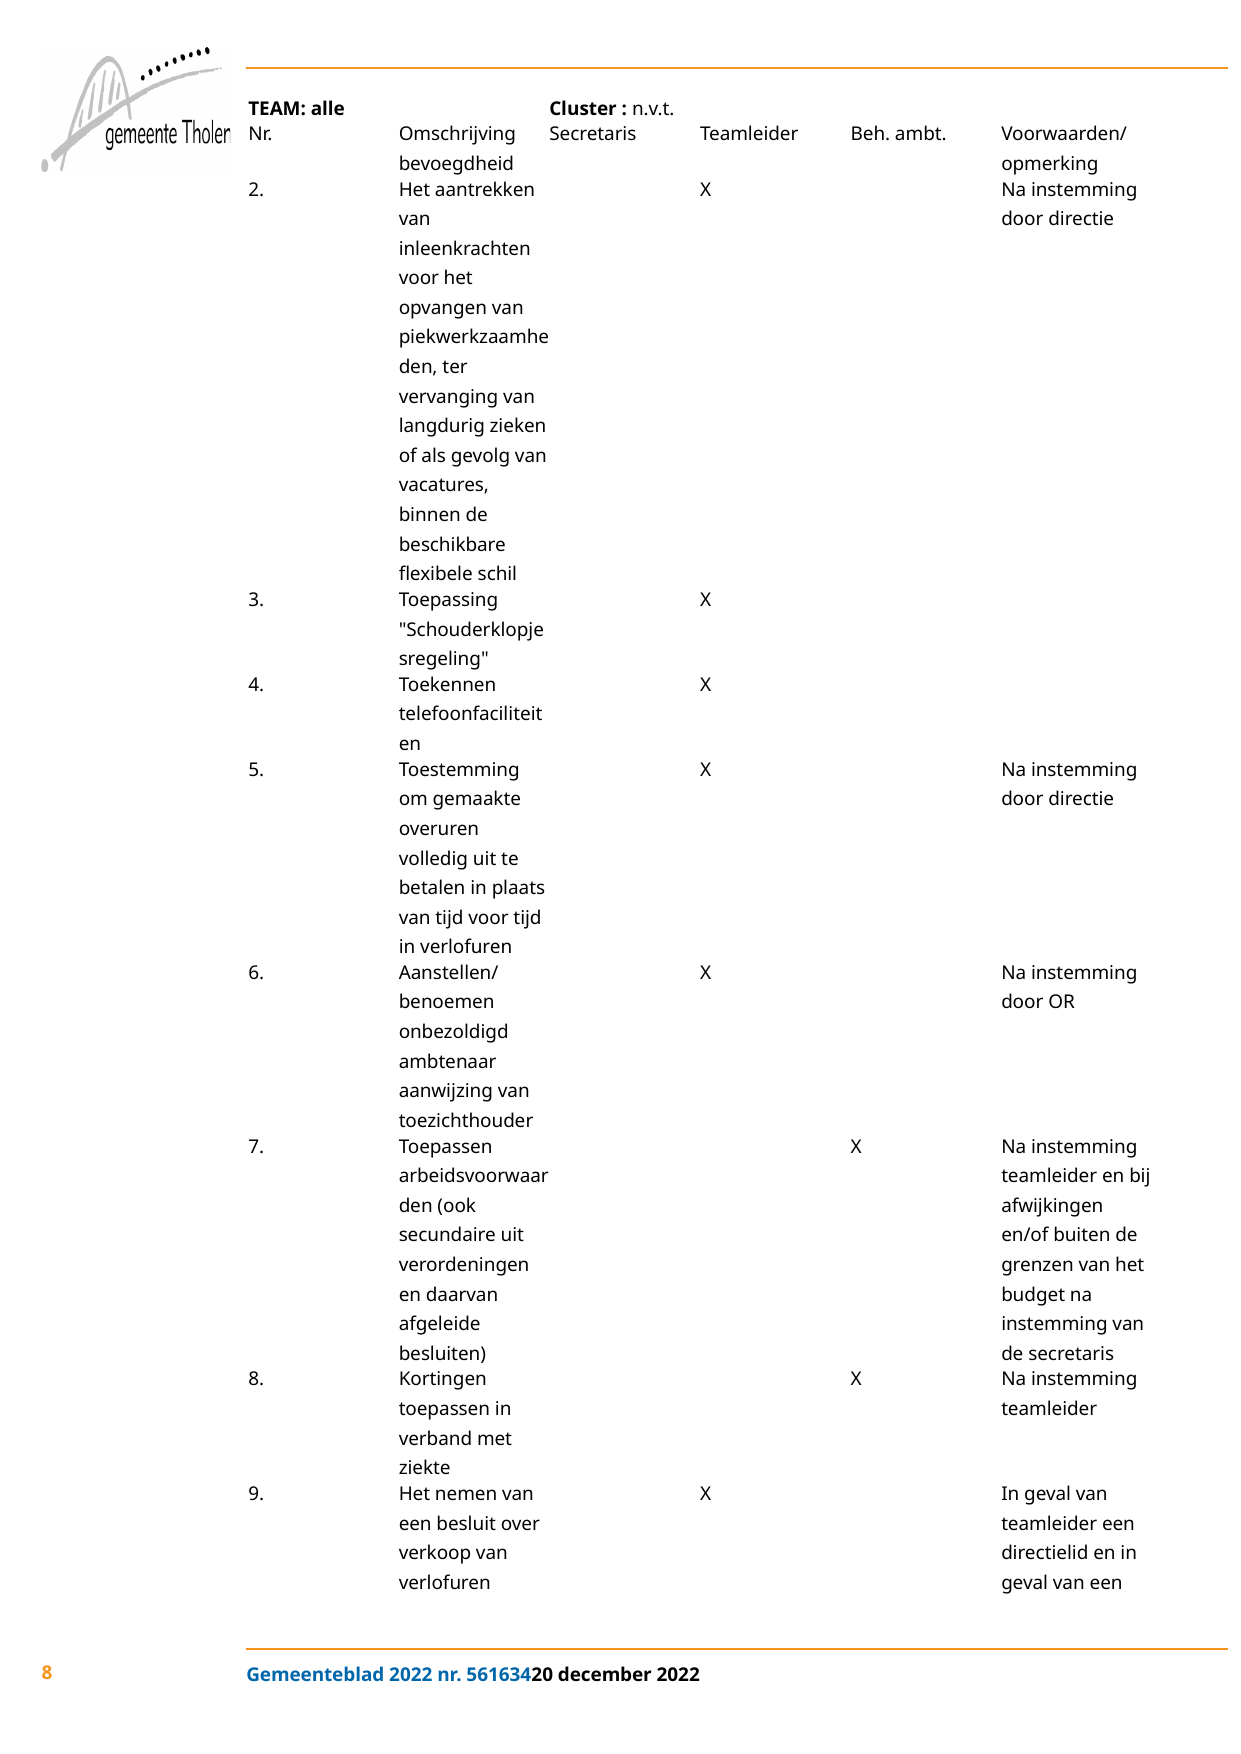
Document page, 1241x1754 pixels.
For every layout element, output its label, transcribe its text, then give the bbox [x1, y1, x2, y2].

table_cell 6. [248, 959, 398, 1133]
table_cell [850, 586, 1001, 671]
table_cell Nr. [248, 121, 398, 176]
table_cell Aanstellen/benoemen onbezoldigd ambtenaar aanwijzing van toezichthouder [399, 959, 549, 1133]
table_cell [1001, 671, 1152, 756]
table_cell Het aantrekken van inleenkrachten voor het opvangen van piekwerkzaamheden, ter vervanging van langdurig zieken of als gevolg van vacatures, binnen de beschikbare flexibele schil [399, 176, 549, 586]
table_cell X [850, 1366, 1001, 1480]
table_cell Het nemen van een besluit over verkoop van verlofuren [399, 1480, 549, 1594]
table_cell [850, 176, 1001, 586]
table_cell Beh. ambt. [850, 121, 1001, 176]
table_cell Na instemming teamleider [1001, 1366, 1152, 1480]
table_cell [700, 1133, 850, 1366]
table_cell 4. [248, 671, 398, 756]
table_cell X [700, 756, 850, 959]
table_cell In geval van teamleider een directielid en in geval van een [1001, 1480, 1152, 1594]
table_cell X [700, 1480, 850, 1594]
table_cell 9. [248, 1480, 398, 1594]
table_cell Na instemming teamleider en bij afwijkingen en/of buiten de grenzen van het budget na instemming van de secretaris [1001, 1133, 1152, 1366]
table_cell [549, 176, 700, 586]
table_cell Na instemming door directie [1001, 176, 1152, 586]
table_cell X [700, 959, 850, 1133]
table_cell [1001, 586, 1152, 671]
table_cell X [850, 1133, 1001, 1366]
table_cell Voorwaarden/opmerking [1001, 121, 1152, 176]
table_cell Omschrijving bevoegdheid [399, 121, 549, 176]
table_header Cluster : n.v.t. [549, 95, 1152, 121]
table_cell [549, 1480, 700, 1594]
table_cell [850, 671, 1001, 756]
table_cell [549, 671, 700, 756]
table_cell Toestemming om gemaakte overuren volledig uit te betalen in plaats van tijd voor tijd in verlofuren [399, 756, 549, 959]
table_cell [850, 756, 1001, 959]
table_header TEAM: alle [248, 95, 549, 121]
table_cell X [700, 586, 850, 671]
table_cell [549, 1133, 700, 1366]
table_cell [850, 959, 1001, 1133]
table_cell Na instemming door OR [1001, 959, 1152, 1133]
table_cell Toepassen arbeidsvoorwaarden (ook secundaire uit verordeningen en daarvan afgeleide besluiten) [399, 1133, 549, 1366]
table_cell X [700, 671, 850, 756]
table_cell 2. [248, 176, 398, 586]
table_cell Toekennen telefoonfaciliteiten [399, 671, 549, 756]
table_cell [549, 959, 700, 1133]
table_cell 3. [248, 586, 398, 671]
table_cell [549, 586, 700, 671]
picture [41, 47, 231, 172]
table_cell [700, 1366, 850, 1480]
table_cell X [700, 176, 850, 586]
table_cell Kortingen toepassen in verband met ziekte [399, 1366, 549, 1480]
table_cell [850, 1480, 1001, 1594]
table_cell Na instemming door directie [1001, 756, 1152, 959]
table_cell 7. [248, 1133, 398, 1366]
table_cell 5. [248, 756, 398, 959]
table_cell Secretaris [549, 121, 700, 176]
table_cell [549, 1366, 700, 1480]
table_cell [549, 756, 700, 959]
table_cell Teamleider [700, 121, 850, 176]
table_cell Toepassing "Schouderklopjesregeling" [399, 586, 549, 671]
table_cell 8. [248, 1366, 398, 1480]
